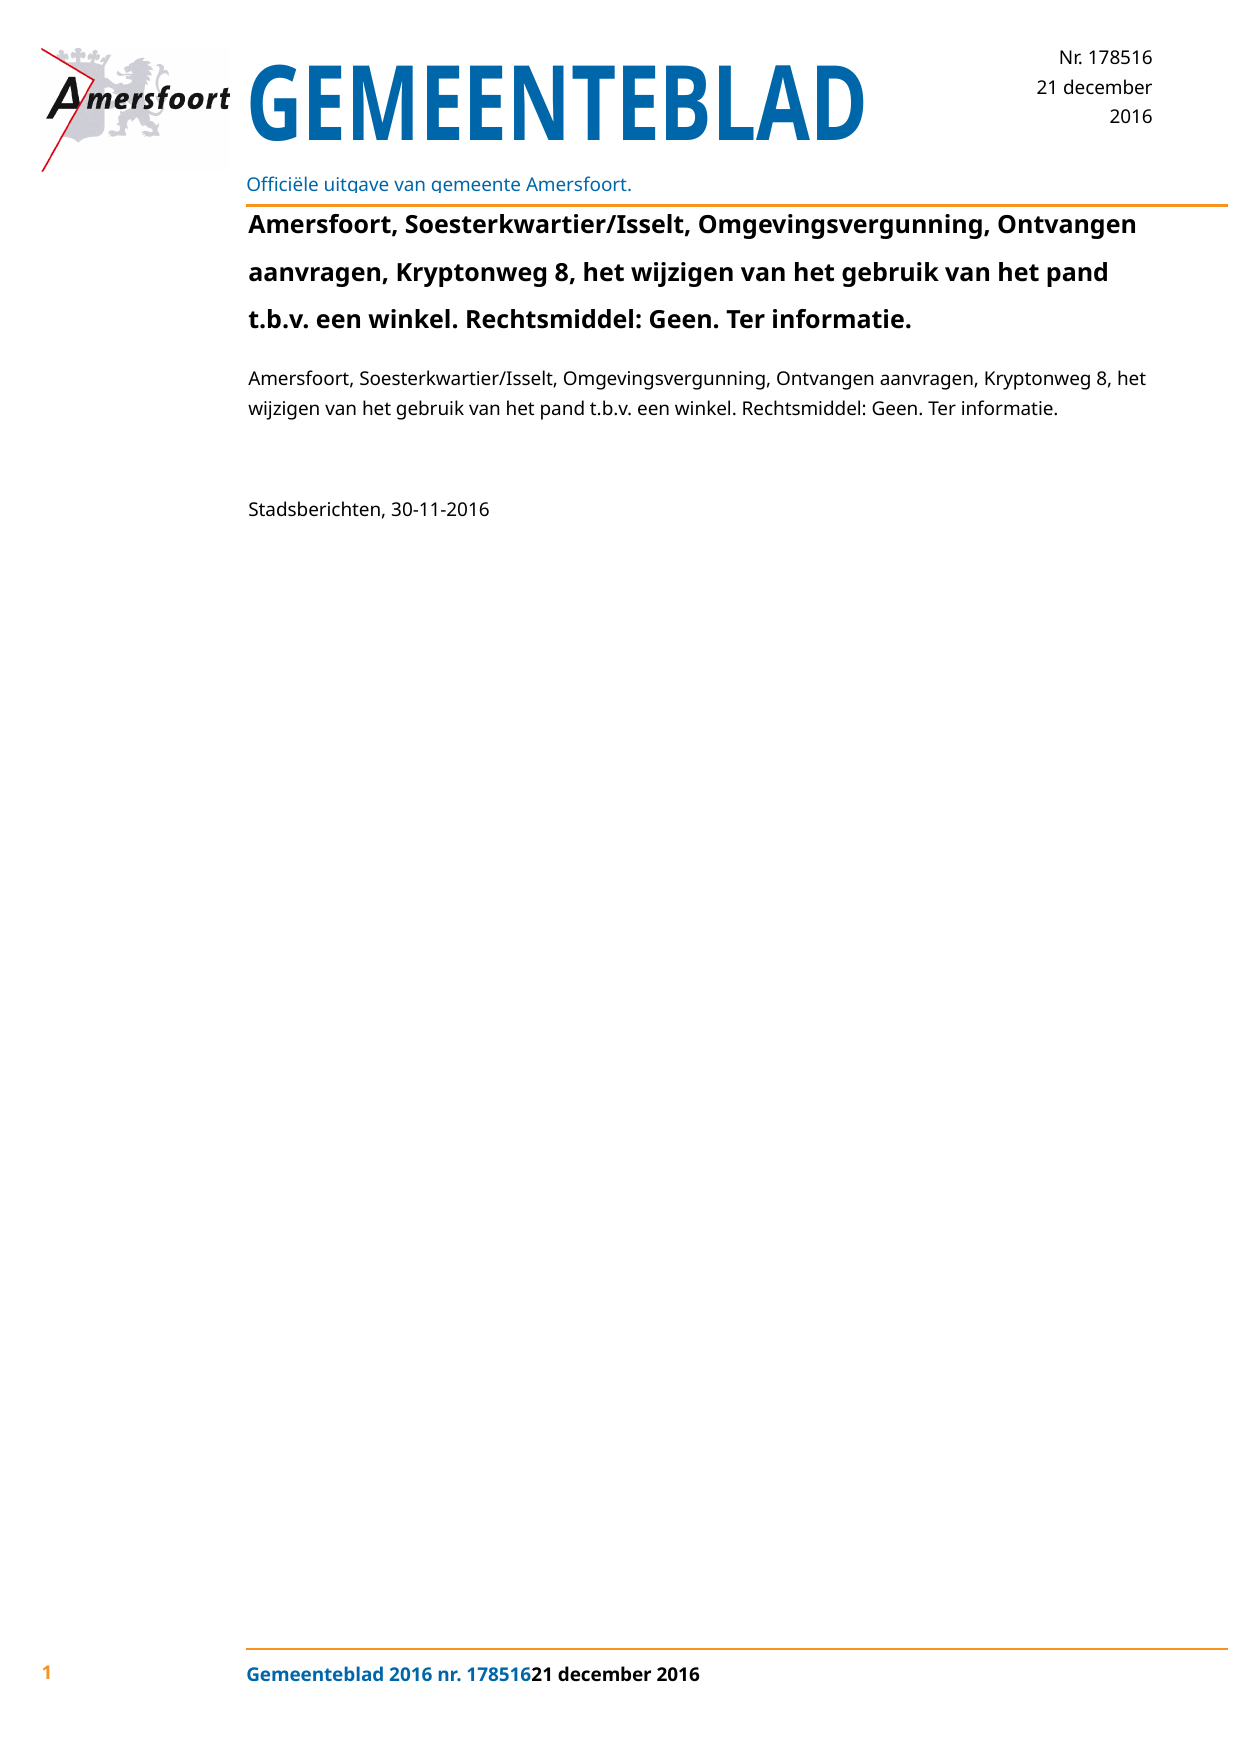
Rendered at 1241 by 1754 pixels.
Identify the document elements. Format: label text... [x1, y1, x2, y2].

picture [41, 47, 231, 172]
text Stadsberichten, 30-11-2016 [248, 496, 1152, 522]
text Amersfoort, Soesterkwartier/Isselt, Omgevingsvergunning, Ontvangen aanvragen, Kryptonweg 8, het wijzigen van het gebruik van het pand t.b.v. een winkel. Rechtsmiddel: Geen. Ter informatie. [248, 366, 1152, 421]
text Amersfoort, Soesterkwartier/Isselt, Omgevingsvergunning, Ontvangen aanvragen, Kryptonweg 8, het wijzigen van het gebruik van het pand t.b.v. een winkel. Rechtsmiddel: Geen. Ter informatie. [248, 207, 1152, 336]
